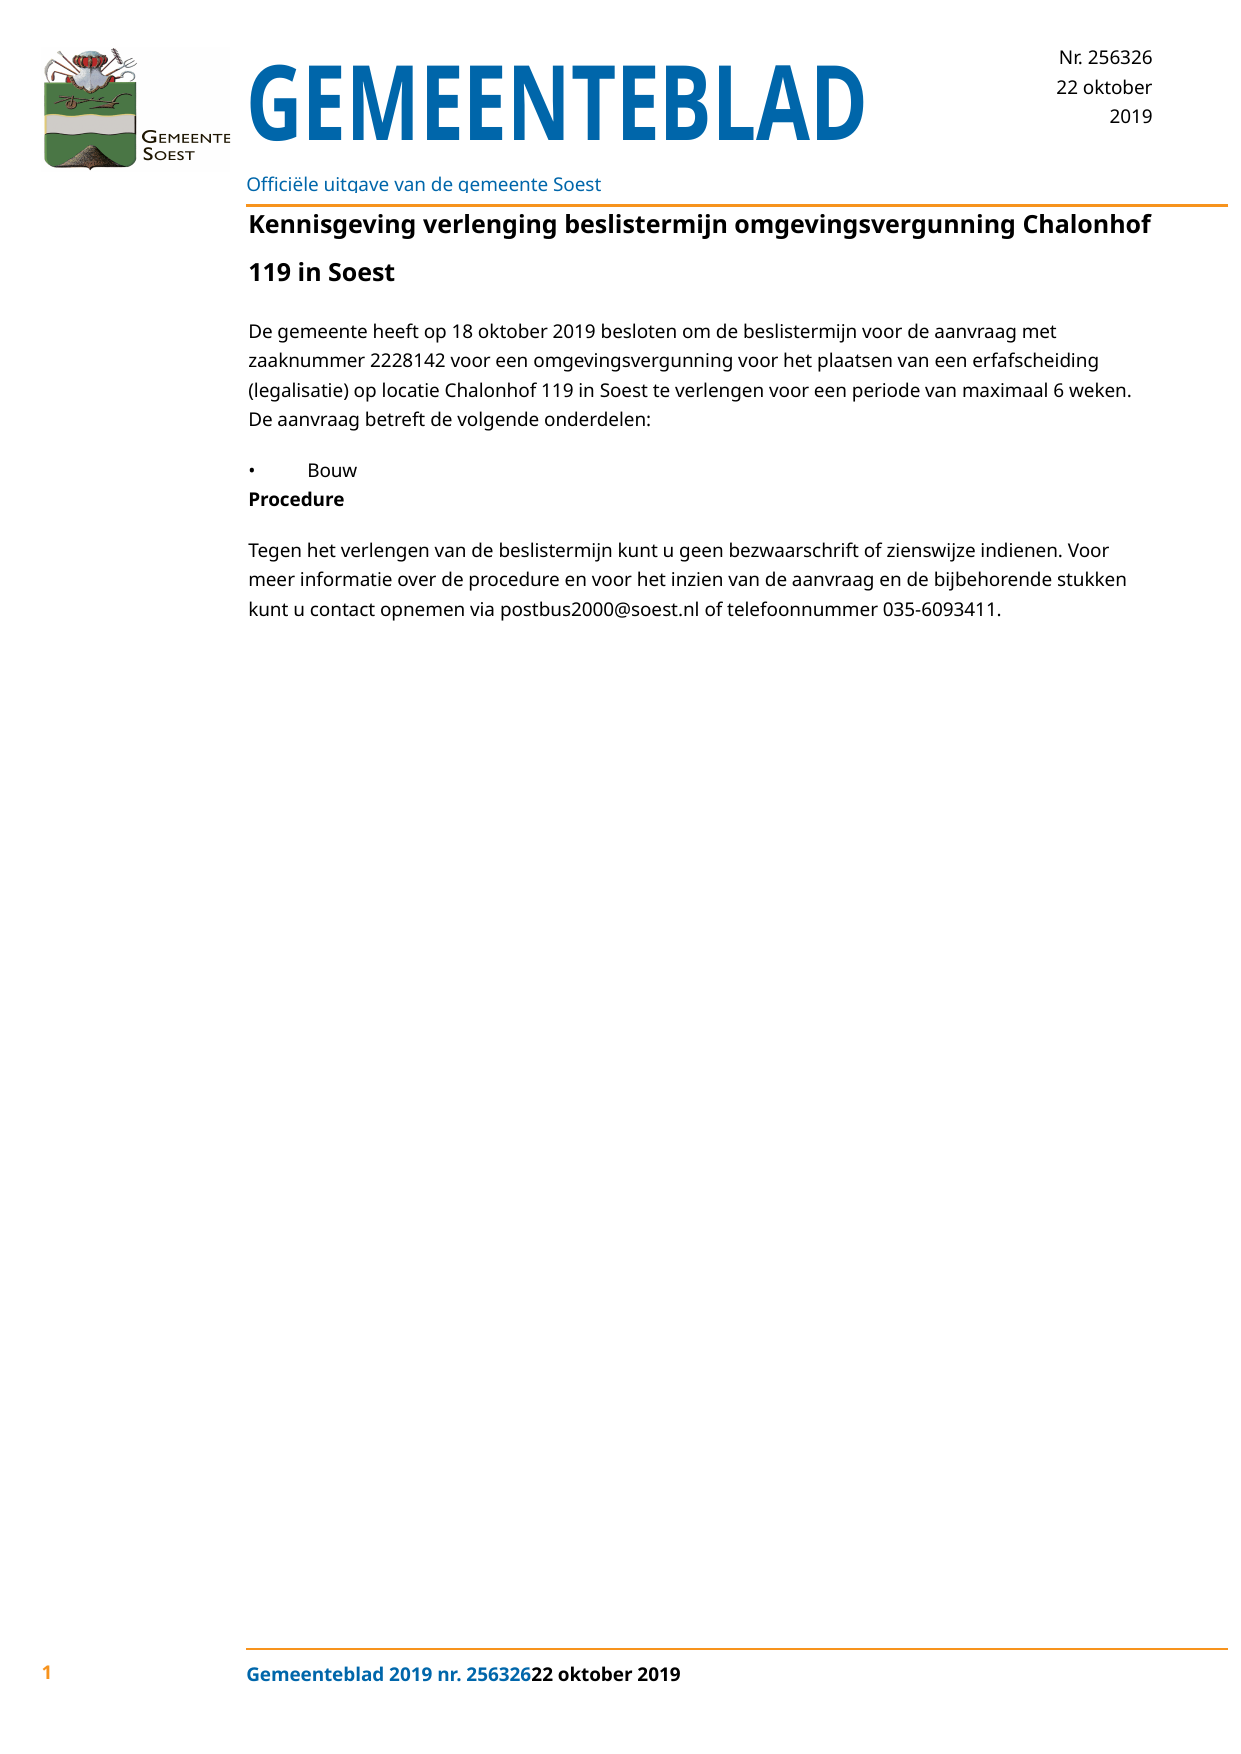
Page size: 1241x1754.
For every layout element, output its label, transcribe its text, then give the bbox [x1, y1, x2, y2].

text Tegen het verlengen van de beslistermijn kunt u geen bezwaarschrift of zienswijze indienen. Voor meer informatie over de procedure en voor het inzien van de aanvraag en de bijbehorende stukken kunt u contact opnemen via postbus2000@soest.nl of telefoonnummer 035-6093411. [248, 537, 1152, 622]
picture [41, 47, 231, 172]
text Kennisgeving verlenging beslistermijn omgevingsvergunning Chalonhof 119 in Soest [248, 207, 1152, 288]
text Procedure [248, 487, 1152, 512]
list Bouw [248, 457, 1152, 483]
text De gemeente heeft op 18 oktober 2019 besloten om de beslistermijn voor de aanvraag met zaaknummer 2228142 voor een omgevingsvergunning voor het plaatsen van een erfafscheiding (legalisatie) op locatie Chalonhof 119 in Soest te verlengen voor een periode van maximaal 6 weken. De aanvraag betreft de volgende onderdelen: [248, 318, 1152, 432]
